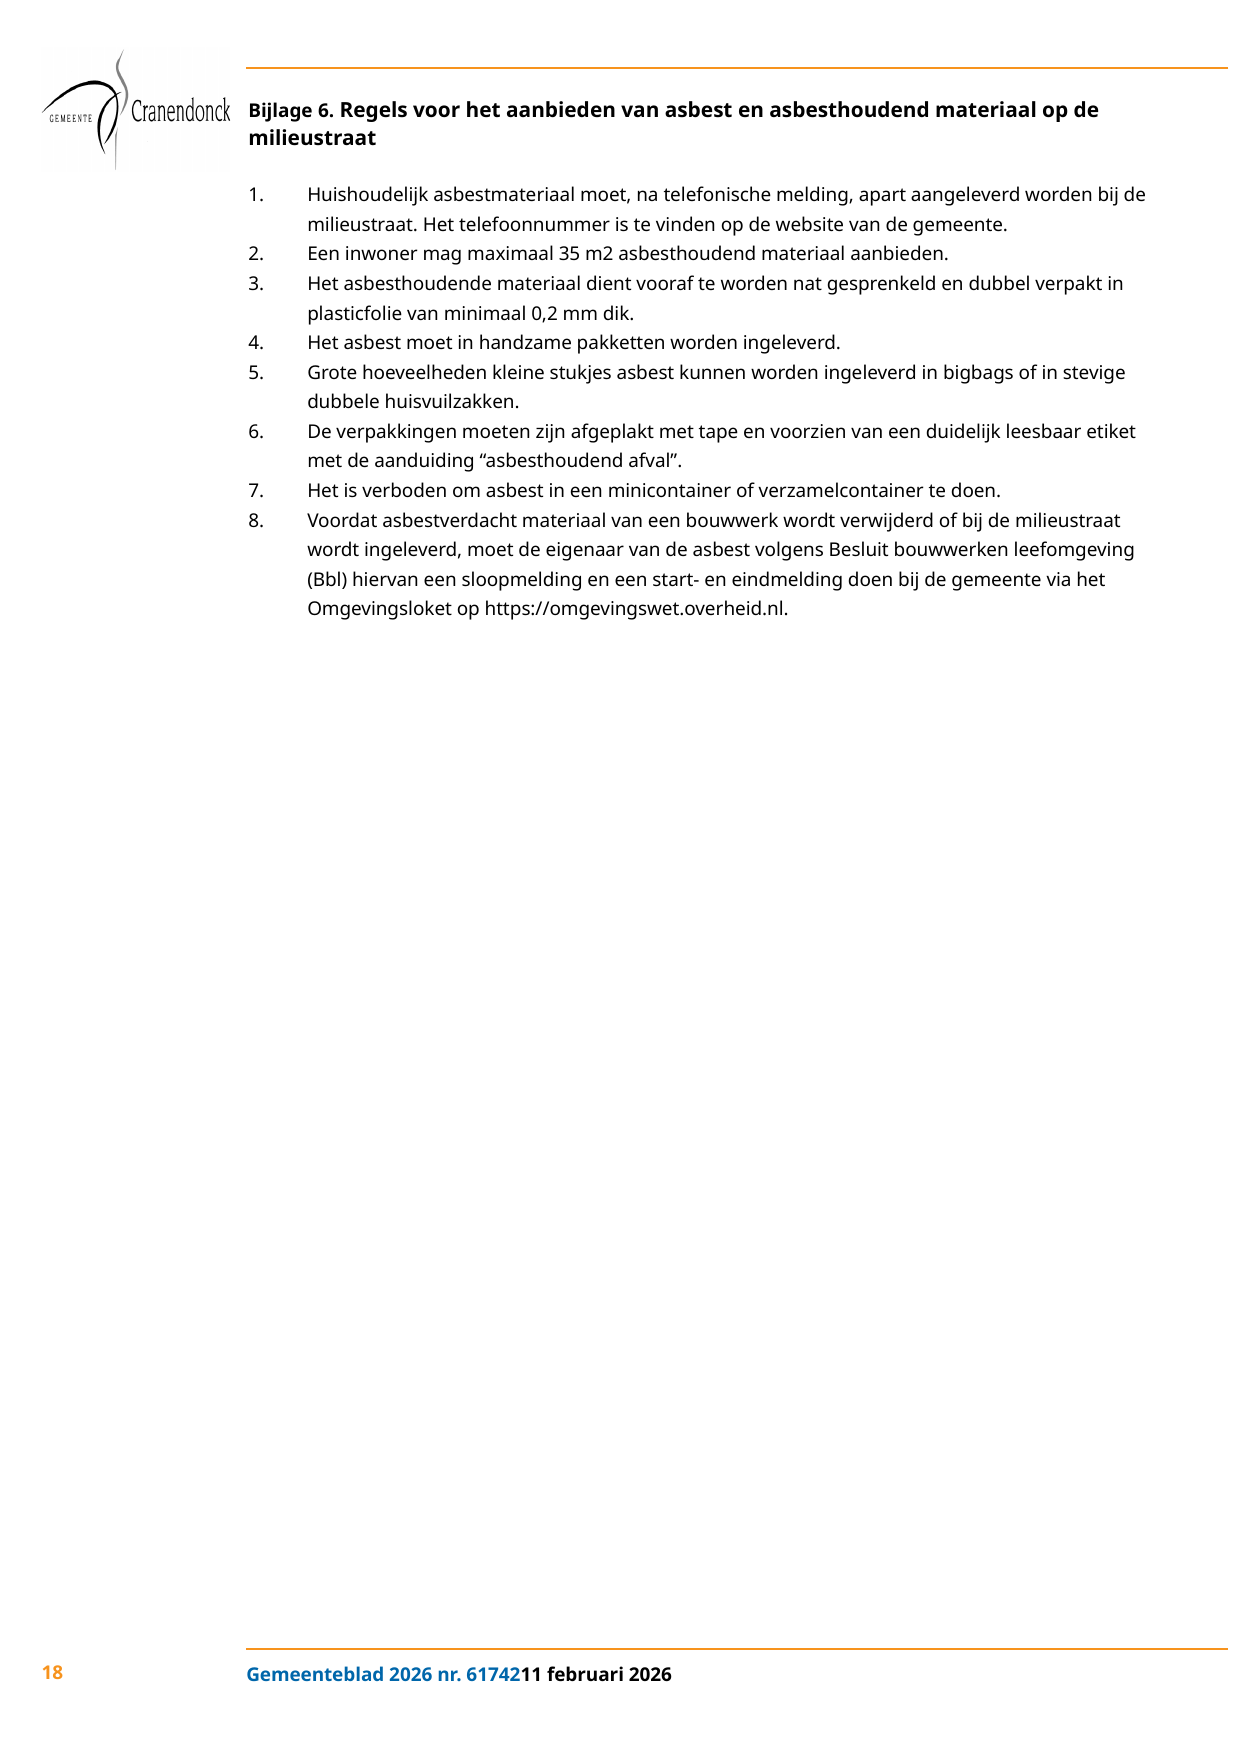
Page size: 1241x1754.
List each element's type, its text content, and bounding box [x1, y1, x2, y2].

list Voordat asbestverdacht materiaal van een bouwwerk wordt verwijderd of bij de milieustraat wordt ingeleverd, moet de eigenaar van de asbest volgens Besluit bouwwerken leefomgeving (Bbl) hiervan een sloopmelding en een start- en eindmelding doen bij de gemeente via het Omgevingsloket op https://omgevingswet.overheid.nl. [248, 507, 1152, 621]
list Huishoudelijk asbestmateriaal moet, na telefonische melding, apart aangeleverd worden bij de milieustraat. Het telefoonnummer is te vinden op de website van de gemeente. [248, 181, 1152, 237]
text Bijlage 6. Regels voor het aanbieden van asbest en asbesthoudend materiaal op de milieustraat [248, 95, 1152, 152]
list De verpakkingen moeten zijn afgeplakt met tape en voorzien van een duidelijk leesbaar etiket met de aanduiding “asbesthoudend afval”. [248, 418, 1152, 473]
list Een inwoner mag maximaal 35 m2 asbesthoudend materiaal aanbieden. [248, 241, 1152, 266]
list Het asbesthoudende materiaal dient vooraf te worden nat gesprenkeld en dubbel verpakt in plasticfolie van minimaal 0,2 mm dik. [248, 270, 1152, 325]
list Het asbest moet in handzame pakketten worden ingeleverd. [248, 329, 1152, 355]
list Grote hoeveelheden kleine stukjes asbest kunnen worden ingeleverd in bigbags of in stevige dubbele huisvuilzakken. [248, 359, 1152, 414]
picture [41, 47, 231, 172]
list Het is verboden om asbest in een minicontainer of verzamelcontainer te doen. [248, 477, 1152, 503]
